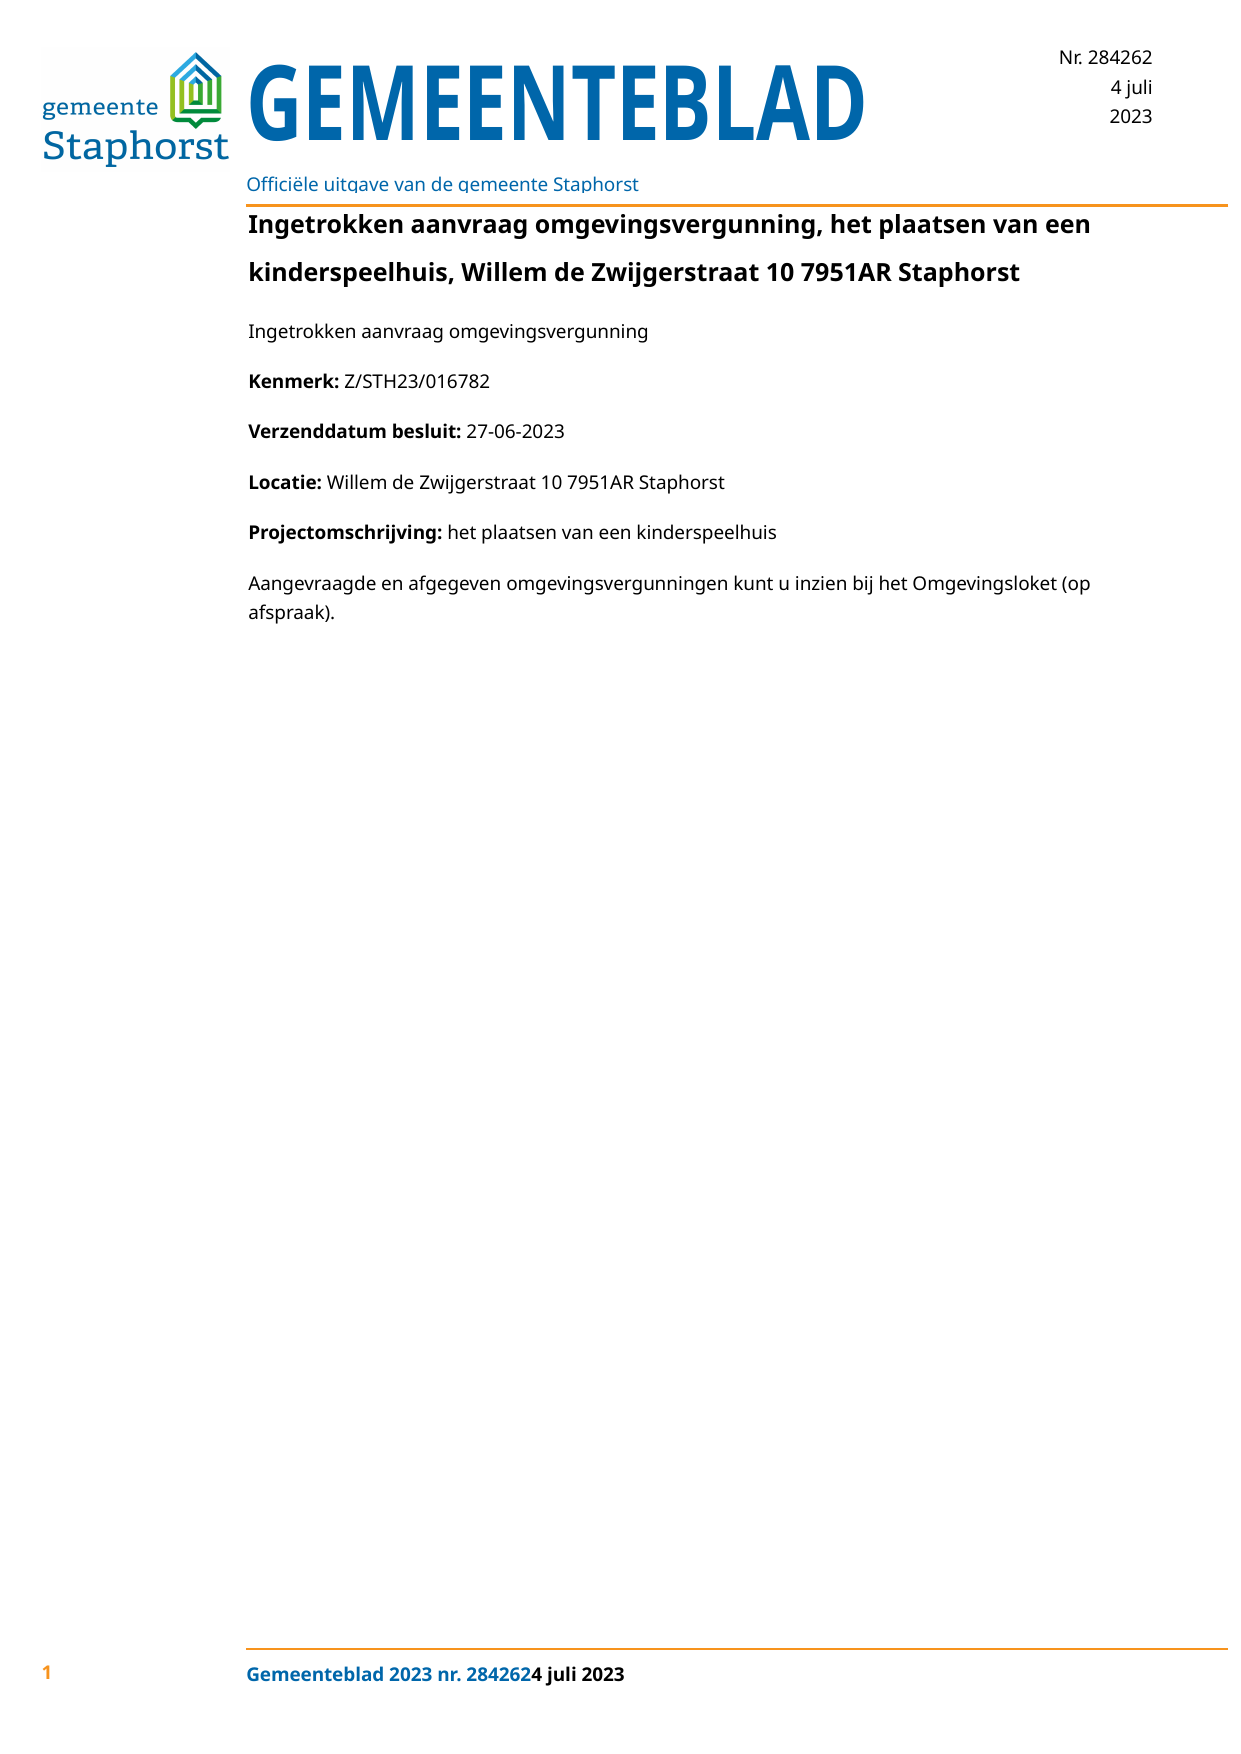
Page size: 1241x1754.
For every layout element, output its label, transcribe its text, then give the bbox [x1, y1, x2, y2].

picture [41, 47, 231, 172]
text Ingetrokken aanvraag omgevingsvergunning, het plaatsen van een kinderspeelhuis, Willem de Zwijgerstraat 10 7951AR Staphorst [248, 207, 1152, 288]
text Aangevraagde en afgegeven omgevingsvergunningen kunt u inzien bij het Omgevingsloket (op afspraak). [248, 570, 1152, 625]
text Projectomschrijving: het plaatsen van een kinderspeelhuis [248, 519, 1152, 545]
text Verzenddatum besluit: 27-06-2023 [248, 419, 1152, 444]
text Ingetrokken aanvraag omgevingsvergunning [248, 318, 1152, 344]
text Kenmerk: Z/STH23/016782 [248, 368, 1152, 394]
text Locatie: Willem de Zwijgerstraat 10 7951AR Staphorst [248, 469, 1152, 495]
